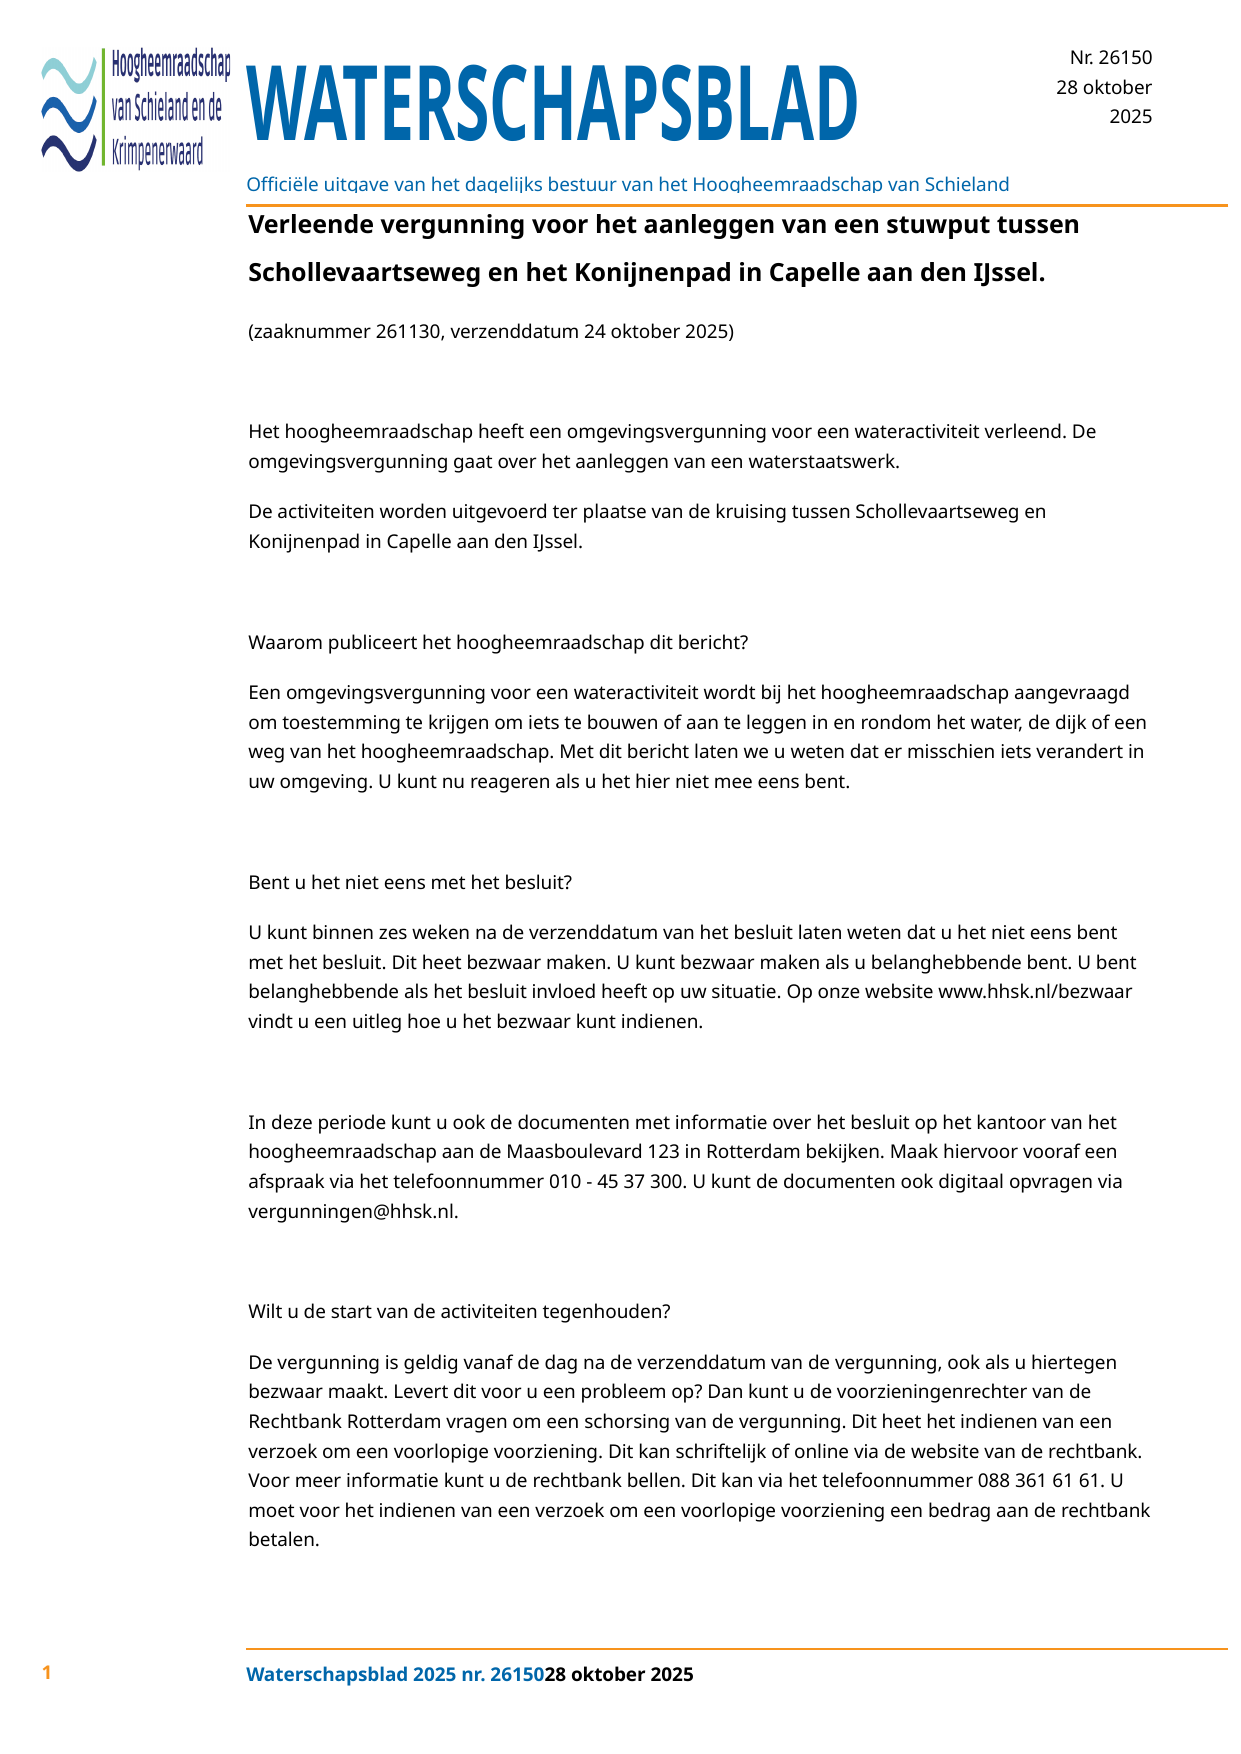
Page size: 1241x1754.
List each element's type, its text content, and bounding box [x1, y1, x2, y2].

text In deze periode kunt u ook de documenten met informatie over het besluit op het kantoor van het hoogheemraadschap aan de Maasboulevard 123 in Rotterdam bekijken. Maak hiervoor vooraf een afspraak via het telefoonnummer 010 - 45 37 300. U kunt de documenten ook digitaal opvragen via vergunningen@hhsk.nl. [248, 1109, 1152, 1224]
text Wilt u de start van de activiteiten tegenhouden? [248, 1299, 1152, 1324]
picture [41, 47, 231, 172]
text (zaaknummer 261130, verzenddatum 24 oktober 2025) [248, 318, 1152, 344]
text Waarom publiceert het hoogheemraadschap dit bericht? [248, 629, 1152, 655]
text Het hoogheemraadschap heeft een omgevingsvergunning voor een wateractiviteit verleend. De omgevingsvergunning gaat over het aanleggen van een waterstaatswerk. [248, 419, 1152, 474]
text Bent u het niet eens met het besluit? [248, 869, 1152, 895]
text Verleende vergunning voor het aanleggen van een stuwput tussen Schollevaartseweg en het Konijnenpad in Capelle aan den IJssel. [248, 207, 1152, 288]
text De activiteiten worden uitgevoerd ter plaatse van de kruising tussen Schollevaartseweg en Konijnenpad in Capelle aan den IJssel. [248, 499, 1152, 554]
text De vergunning is geldig vanaf de dag na de verzenddatum van de vergunning, ook als u hiertegen bezwaar maakt. Levert dit voor u een probleem op? Dan kunt u de voorzieningenrechter van de Rechtbank Rotterdam vragen om een schorsing van de vergunning. Dit heet het indienen van een verzoek om een voorlopige voorziening. Dit kan schriftelijk of online via de website van de rechtbank. Voor meer informatie kunt u de rechtbank bellen. Dit kan via het telefoonnummer 088 361 61 61. U moet voor het indienen van een verzoek om een voorlopige voorziening een bedrag aan de rechtbank betalen. [248, 1349, 1152, 1552]
text U kunt binnen zes weken na de verzenddatum van het besluit laten weten dat u het niet eens bent met het besluit. Dit heet bezwaar maken. U kunt bezwaar maken als u belanghebbende bent. U bent belanghebbende als het besluit invloed heeft op uw situatie. Op onze website www.hhsk.nl/bezwaar vindt u een uitleg hoe u het bezwaar kunt indienen. [248, 919, 1152, 1034]
text Een omgevingsvergunning voor een wateractiviteit wordt bij het hoogheemraadschap aangevraagd om toestemming te krijgen om iets te bouwen of aan te leggen in en rondom het water, de dijk of een weg van het hoogheemraadschap. Met dit bericht laten we u weten dat er misschien iets verandert in uw omgeving. U kunt nu reageren als u het hier niet mee eens bent. [248, 679, 1152, 794]
